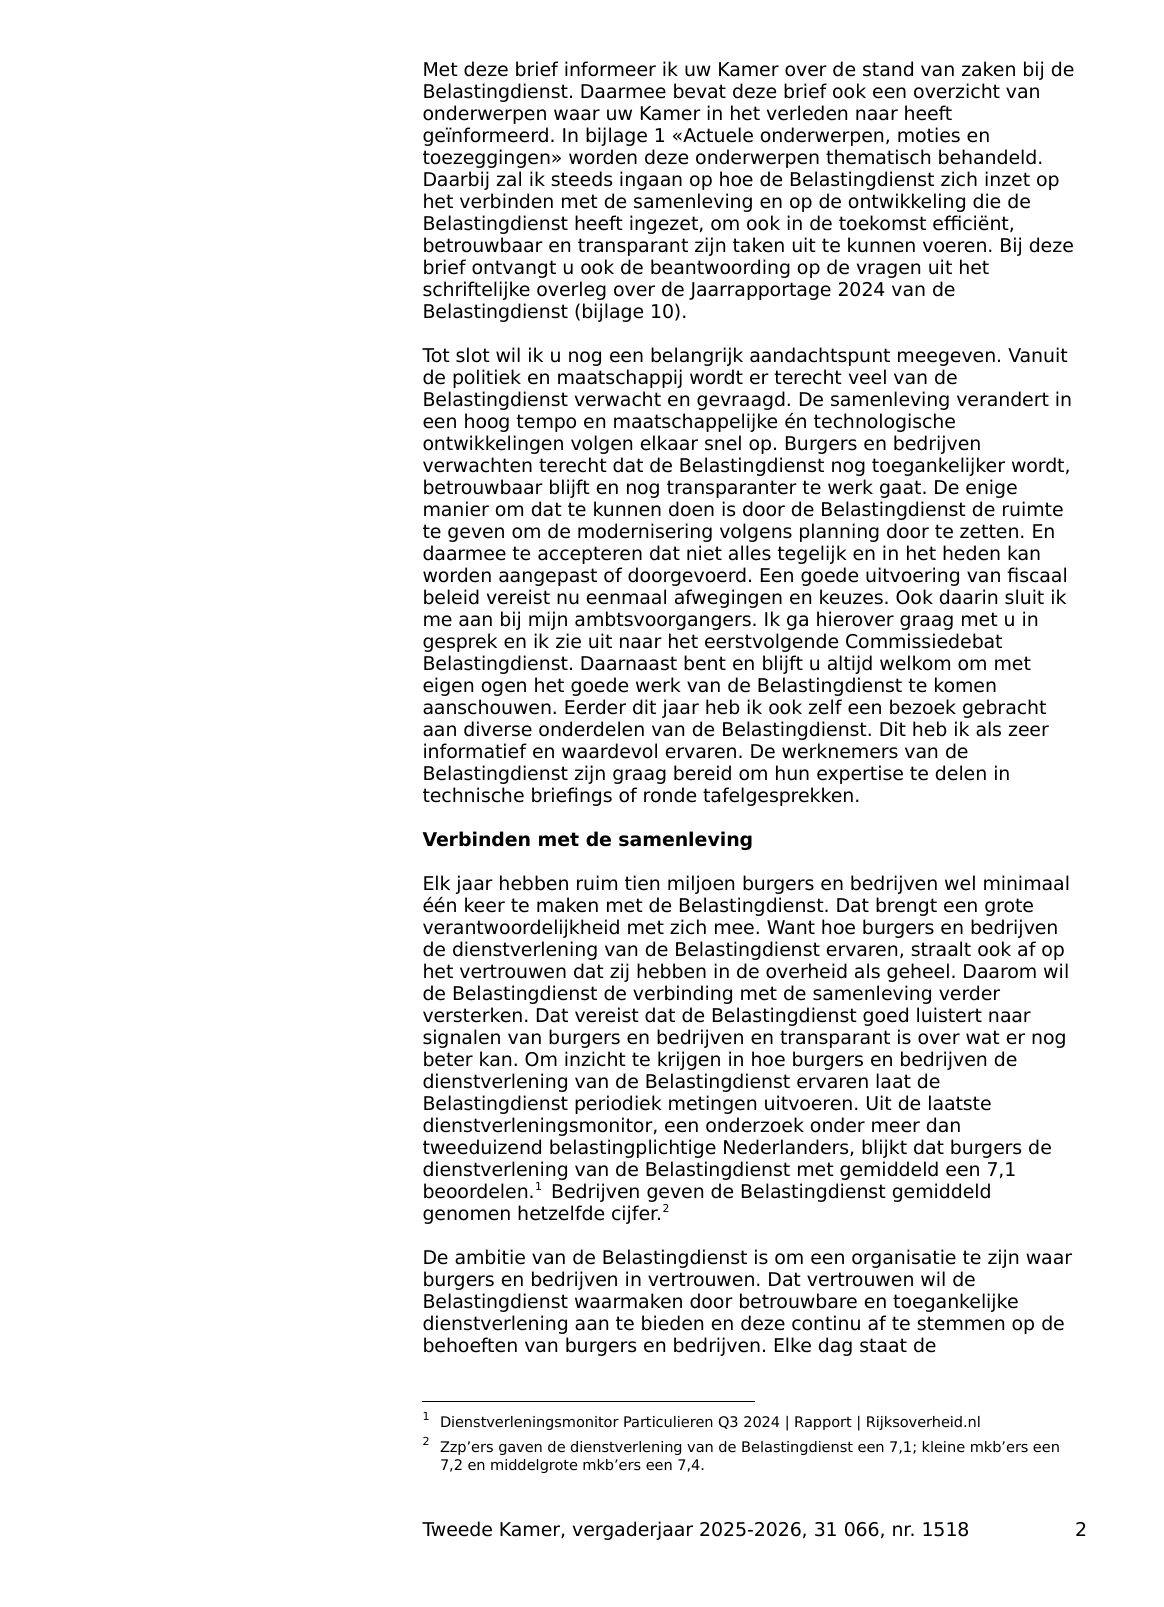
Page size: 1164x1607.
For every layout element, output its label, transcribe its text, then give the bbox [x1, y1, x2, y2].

text Met deze brief informeer ik uw Kamer over de stand van zaken bij de Belastingdienst. Daarmee bevat deze brief ook een overzicht van onderwerpen waar uw Kamer in het verleden naar heeft geïnformeerd. In bijlage 1 «Actuele onderwerpen, moties en toezeggingen» worden deze onderwerpen thematisch behandeld. Daarbij zal ik steeds ingaan op hoe de Belastingdienst zich inzet op het verbinden met de samenleving en op de ontwikkeling die de Belastingdienst heeft ingezet, om ook in de toekomst efficiënt, betrouwbaar en transparant zijn taken uit te kunnen voeren. Bij deze brief ontvangt u ook de beantwoording op de vragen uit het schriftelijke overleg over de Jaarrapportage 2024 van de Belastingdienst (bijlage 10). [422, 59, 1087, 323]
text Zzp’ers gaven de dienstverlening van de Belastingdienst een 7,1; kleine mkb’ers een 7,2 en middelgrote mkb’ers een 7,4. [422, 1435, 1087, 1474]
text Dienstverleningsmonitor Particulieren Q3 2024 | Rapport | Rijksoverheid.nl [422, 1410, 1087, 1432]
subtitle Verbinden met de samenleving [422, 829, 1087, 851]
text Tot slot wil ik u nog een belangrijk aandachtspunt meegeven. Vanuit de politiek en maatschappij wordt er terecht veel van de Belastingdienst verwacht en gevraagd. De samenleving verandert in een hoog tempo en maatschappelijke én technologische ontwikkelingen volgen elkaar snel op. Burgers en bedrijven verwachten terecht dat de Belastingdienst nog toegankelijker wordt, betrouwbaar blijft en nog transparanter te werk gaat. De enige manier om dat te kunnen doen is door de Belastingdienst de ruimte te geven om de modernisering volgens planning door te zetten. En daarmee te accepteren dat niet alles tegelijk en in het heden kan worden aangepast of doorgevoerd. Een goede uitvoering van fiscaal beleid vereist nu eenmaal afwegingen en keuzes. Ook daarin sluit ik me aan bij mijn ambtsvoorgangers. Ik ga hierover graag met u in gesprek en ik zie uit naar het eerstvolgende Commissiedebat Belastingdienst. Daarnaast bent en blijft u altijd welkom om met eigen ogen het goede werk van de Belastingdienst te komen aanschouwen. Eerder dit jaar heb ik ook zelf een bezoek gebracht aan diverse onderdelen van de Belastingdienst. Dit heb ik als zeer informatief en waardevol ervaren. De werknemers van de Belastingdienst zijn graag bereid om hun expertise te delen in technische briefings of ronde tafelgesprekken. [422, 345, 1087, 807]
text De ambitie van de Belastingdienst is om een organisatie te zijn waar burgers en bedrijven in vertrouwen. Dat vertrouwen wil de Belastingdienst waarmaken door betrouwbare en toegankelijke dienstverlening aan te bieden en deze continu af te stemmen op de behoeften van burgers en bedrijven. Elke dag staat de [422, 1247, 1087, 1357]
text Elk jaar hebben ruim tien miljoen burgers en bedrijven wel minimaal één keer te maken met de Belastingdienst. Dat brengt een grote verantwoordelijkheid met zich mee. Want hoe burgers en bedrijven de dienstverlening van de Belastingdienst ervaren, straalt ook af op het vertrouwen dat zij hebben in de overheid als geheel. Daarom wil de Belastingdienst de verbinding met de samenleving verder versterken. Dat vereist dat de Belastingdienst goed luistert naar signalen van burgers en bedrijven en transparant is over wat er nog beter kan. Om inzicht te krijgen in hoe burgers en bedrijven de dienstverlening van de Belastingdienst ervaren laat de Belastingdienst periodiek metingen uitvoeren. Uit de laatste dienstverleningsmonitor, een onderzoek onder meer dan tweeduizend belastingplichtige Nederlanders, blijkt dat burgers de dienstverlening van de Belastingdienst met gemiddeld een 7,1 beoordelen. Bedrijven geven de Belastingdienst gemiddeld genomen hetzelfde cijfer. [422, 873, 1087, 1224]
